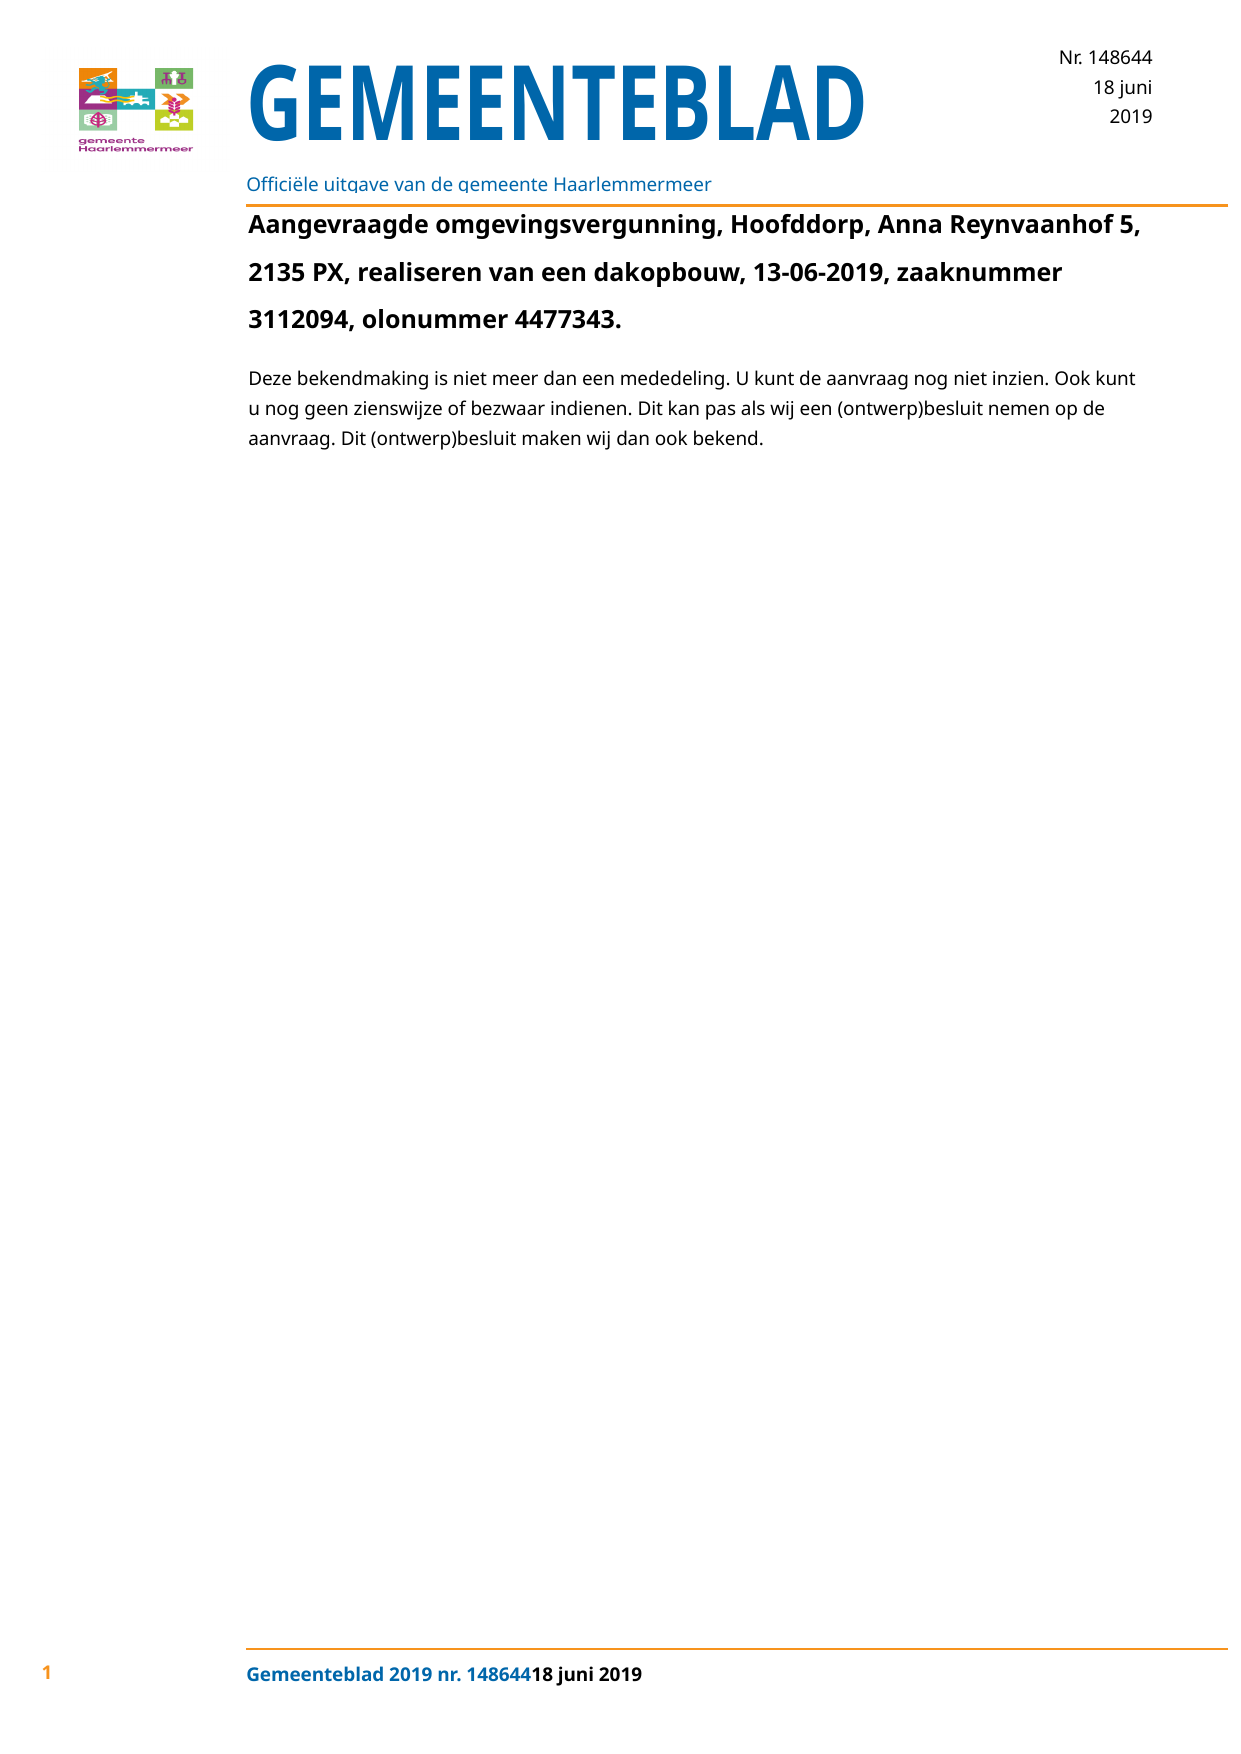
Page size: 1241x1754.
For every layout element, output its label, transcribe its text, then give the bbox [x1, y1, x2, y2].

text Aangevraagde omgevingsvergunning, Hoofddorp, Anna Reynvaanhof 5, 2135 PX, realiseren van een dakopbouw, 13-06-2019, zaaknummer 3112094, olonummer 4477343. [248, 207, 1152, 336]
text Deze bekendmaking is niet meer dan een mededeling. U kunt de aanvraag nog niet inzien. Ook kunt u nog geen zienswijze of bezwaar indienen. Dit kan pas als wij een (ontwerp)besluit nemen op de aanvraag. Dit (ontwerp)besluit maken wij dan ook bekend. [248, 366, 1152, 450]
picture [41, 47, 231, 172]
